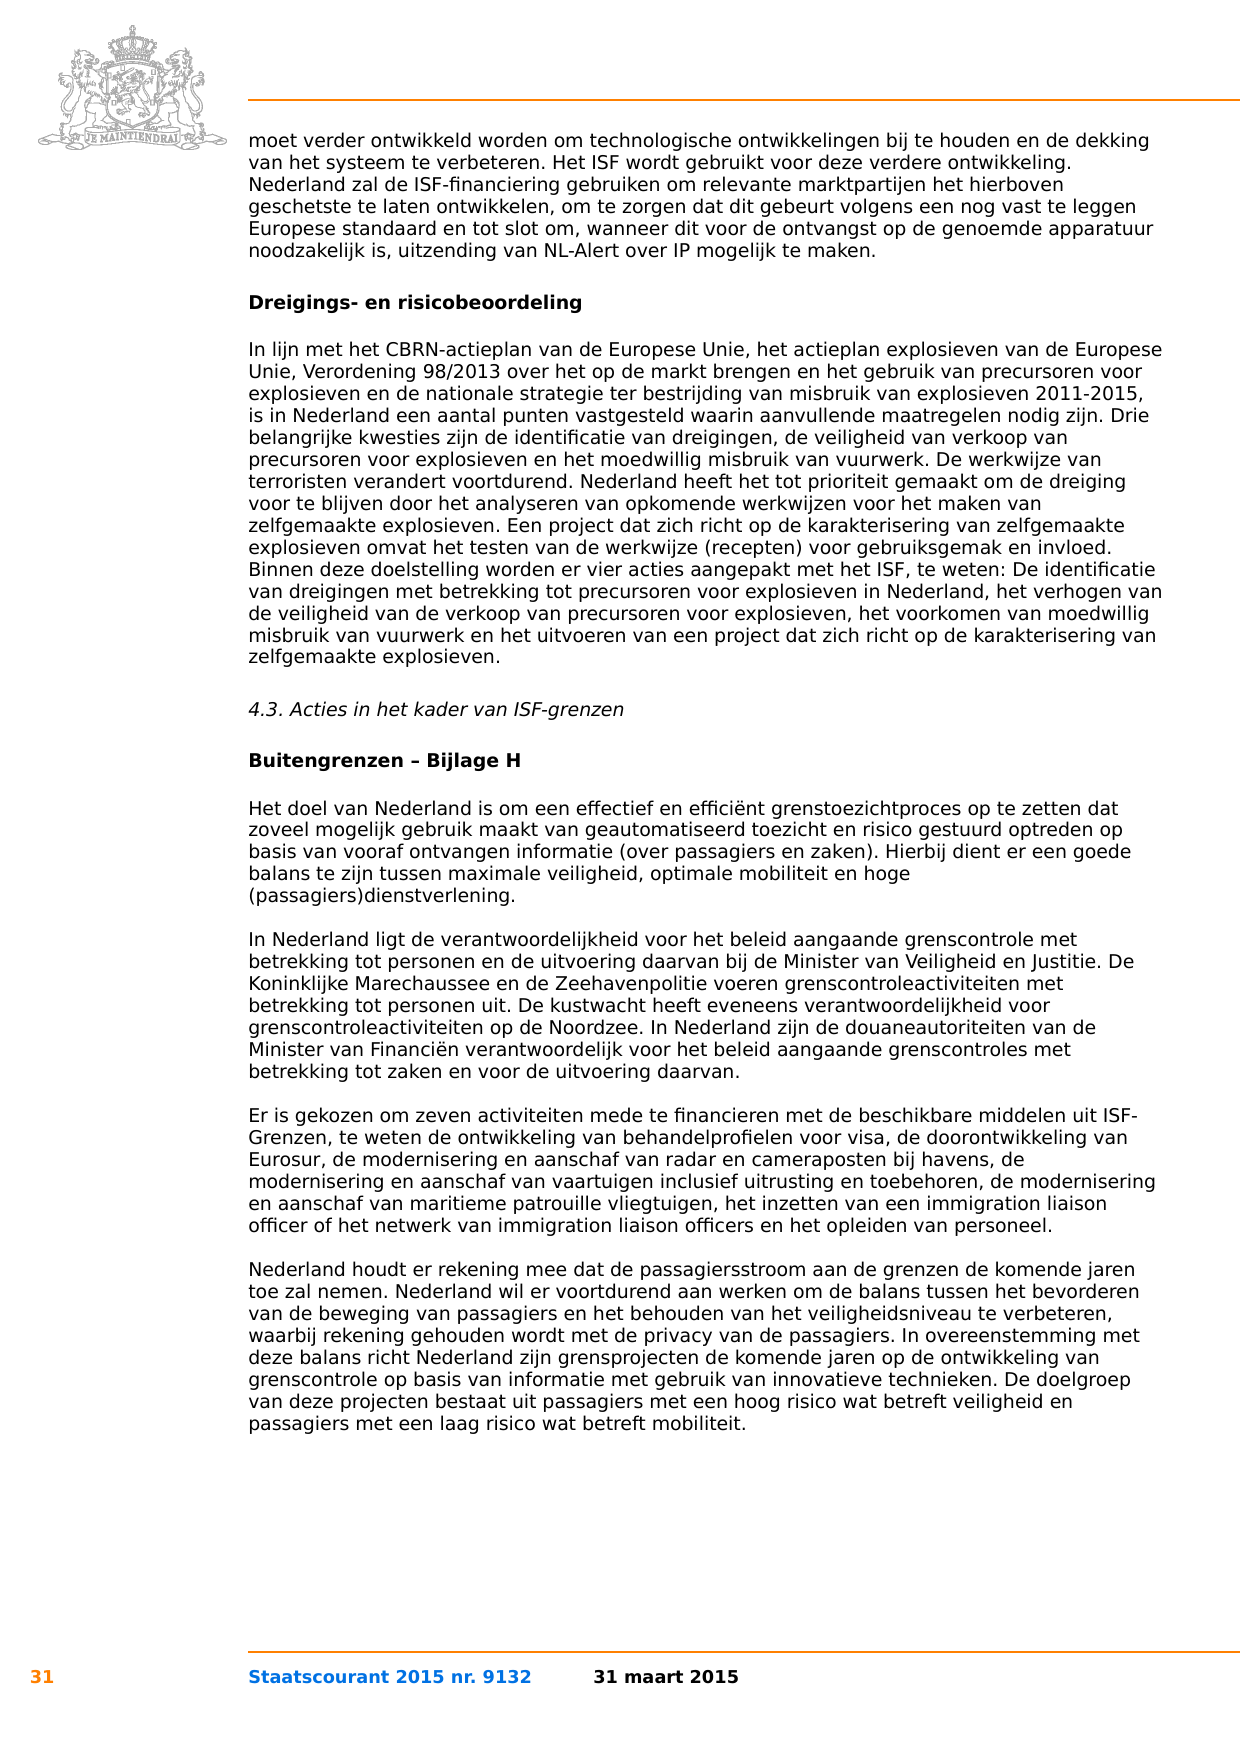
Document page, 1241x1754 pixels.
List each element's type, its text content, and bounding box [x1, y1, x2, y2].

text moet verder ontwikkeld worden om technologische ontwikkelingen bij te houden en de dekking van het systeem te verbeteren. Het ISF wordt gebruikt voor deze verdere ontwikkeling. Nederland zal de ISF-financiering gebruiken om relevante marktpartijen het hierboven geschetste te laten ontwikkelen, om te zorgen dat dit gebeurt volgens een nog vast te leggen Europese standaard en tot slot om, wanneer dit voor de ontvangst op de genoemde apparatuur noodzakelijk is, uitzending van NL-Alert over IP mogelijk te maken. [248, 130, 1163, 262]
text Er is gekozen om zeven activiteiten mede te financieren met de beschikbare middelen uit ISF-Grenzen, te weten de ontwikkeling van behandelprofielen voor visa, de doorontwikkeling van Eurosur, de modernisering en aanschaf van radar en cameraposten bij havens, de modernisering en aanschaf van vaartuigen inclusief uitrusting en toebehoren, de modernisering en aanschaf van maritieme patrouille vliegtuigen, het inzetten van een immigration liaison officer of het netwerk van immigration liaison officers en het opleiden van personeel. [248, 1105, 1163, 1237]
text Nederland houdt er rekening mee dat de passagiersstroom aan de grenzen de komende jaren toe zal nemen. Nederland wil er voortdurend aan werken om de balans tussen het bevorderen van de beweging van passagiers en het behouden van het veiligheidsniveau te verbeteren, waarbij rekening gehouden wordt met de privacy van de passagiers. In overeenstemming met deze balans richt Nederland zijn grensprojecten de komende jaren op de ontwikkeling van grenscontrole op basis van informatie met gebruik van innovatieve technieken. De doelgroep van deze projecten bestaat uit passagiers met een hoog risico wat betreft veiligheid en passagiers met een laag risico wat betreft mobiliteit. [248, 1259, 1163, 1434]
subtitle Buitengrenzen – Bijlage H [248, 750, 1163, 772]
text Het doel van Nederland is om een effectief en efficiënt grenstoezichtproces op te zetten dat zoveel mogelijk gebruik maakt van geautomatiseerd toezicht en risico gestuurd optreden op basis van vooraf ontvangen informatie (over passagiers en zaken). Hierbij dient er een goede balans te zijn tussen maximale veiligheid, optimale mobiliteit en hoge (passagiers)dienstverlening. [248, 797, 1163, 907]
text In Nederland ligt de verantwoordelijkheid voor het beleid aangaande grenscontrole met betrekking tot personen en de uitvoering daarvan bij de Minister van Veiligheid en Justitie. De Koninklijke Marechaussee en de Zeehavenpolitie voeren grenscontroleactiviteiten met betrekking tot personen uit. De kustwacht heeft eveneens verantwoordelijkheid voor grenscontroleactiviteiten op de Noordzee. In Nederland zijn de douaneautoriteiten van de Minister van Financiën verantwoordelijk voor het beleid aangaande grenscontroles met betrekking tot zaken en voor de uitvoering daarvan. [248, 929, 1163, 1083]
picture [38, 25, 227, 150]
subtitle 4.3. Acties in het kader van ISF-grenzen [248, 698, 1163, 720]
text In lijn met het CBRN-actieplan van de Europese Unie, het actieplan explosieven van de Europese Unie, Verordening 98/2013 over het op de markt brengen en het gebruik van precursoren voor explosieven en de nationale strategie ter bestrijding van misbruik van explosieven 2011-2015, is in Nederland een aantal punten vastgesteld waarin aanvullende maatregelen nodig zijn. Drie belangrijke kwesties zijn de identificatie van dreigingen, de veiligheid van verkoop van precursoren voor explosieven en het moedwillig misbruik van vuurwerk. De werkwijze van terroristen verandert voortdurend. Nederland heeft het tot prioriteit gemaakt om de dreiging voor te blijven door het analyseren van opkomende werkwijzen voor het maken van zelfgemaakte explosieven. Een project dat zich richt op de karakterisering van zelfgemaakte explosieven omvat het testen van de werkwijze (recepten) voor gebruiksgemak en invloed. Binnen deze doelstelling worden er vier acties aangepakt met het ISF, te weten: De identificatie van dreigingen met betrekking tot precursoren voor explosieven in Nederland, het verhogen van de veiligheid van de verkoop van precursoren voor explosieven, het voorkomen van moedwillig misbruik van vuurwerk en het uitvoeren van een project dat zich richt op de karakterisering van zelfgemaakte explosieven. [248, 339, 1163, 668]
subtitle Dreigings- en risicobeoordeling [248, 292, 1163, 314]
